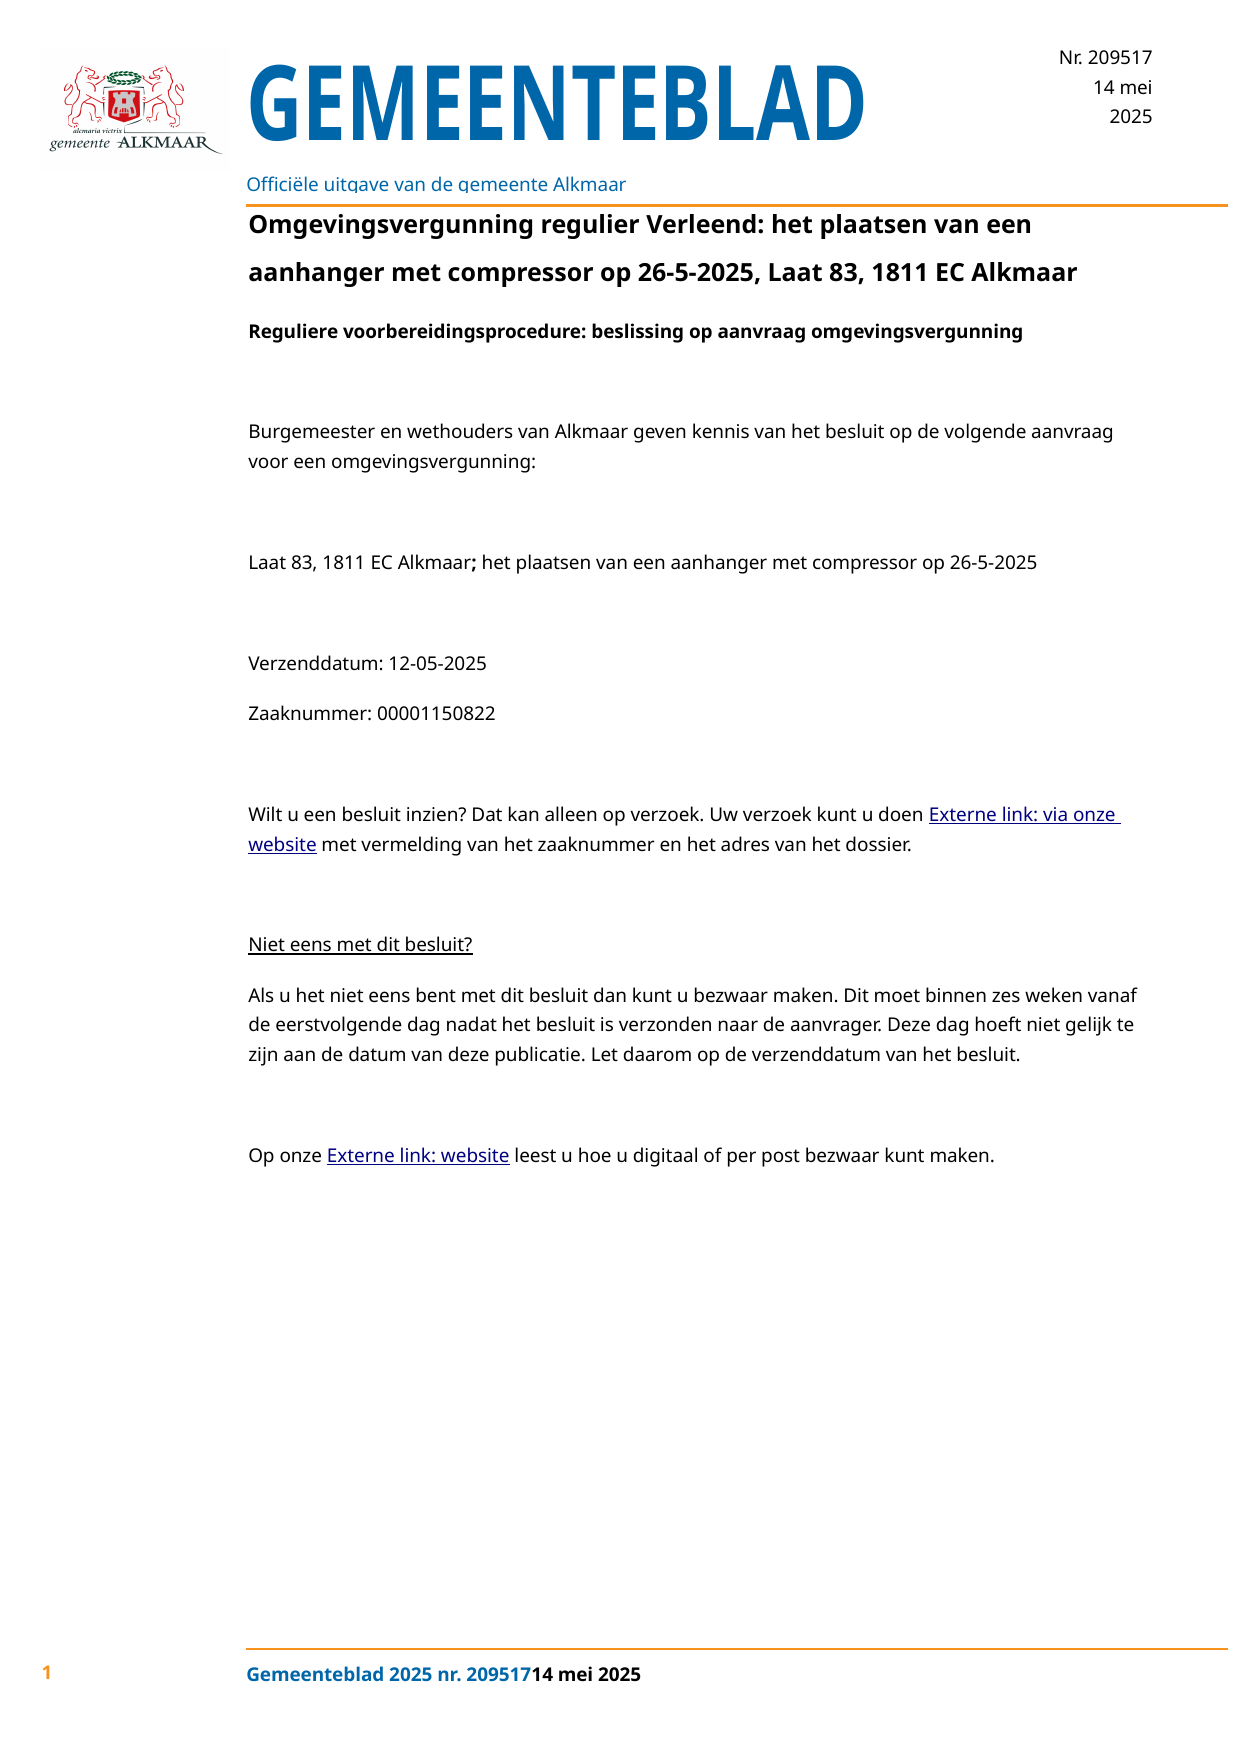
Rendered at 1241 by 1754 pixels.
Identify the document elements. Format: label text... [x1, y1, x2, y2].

text Als u het niet eens bent met dit besluit dan kunt u bezwaar maken. Dit moet binnen zes weken vanaf de eerstvolgende dag nadat het besluit is verzonden naar de aanvrager. Deze dag hoeft niet gelijk te zijn aan de datum van deze publicatie. Let daarom op de verzenddatum van het besluit. [248, 982, 1152, 1067]
text Omgevingsvergunning regulier Verleend: het plaatsen van een aanhanger met compressor op 26-5-2025, Laat 83, 1811 EC Alkmaar [248, 207, 1152, 288]
text Wilt u een besluit inzien? Dat kan alleen op verzoek. Uw verzoek kunt u doen Externe link: via onze website met vermelding van het zaaknummer en het adres van het dossier. [248, 801, 1152, 857]
text Zaaknummer: 00001150822 [248, 700, 1152, 726]
text Verzenddatum: 12-05-2025 [248, 650, 1152, 676]
text Reguliere voorbereidingsprocedure: beslissing op aanvraag omgevingsvergunning [248, 318, 1152, 344]
text Niet eens met dit besluit? [248, 932, 1152, 957]
text Laat 83, 1811 EC Alkmaar; het plaatsen van een aanhanger met compressor op 26-5-2025 [248, 549, 1152, 575]
picture [41, 47, 231, 172]
text Burgemeester en wethouders van Alkmaar geven kennis van het besluit op de volgende aanvraag voor een omgevingsvergunning: [248, 419, 1152, 474]
text Op onze Externe link: website leest u hoe u digitaal of per post bezwaar kunt maken. [248, 1142, 1152, 1168]
